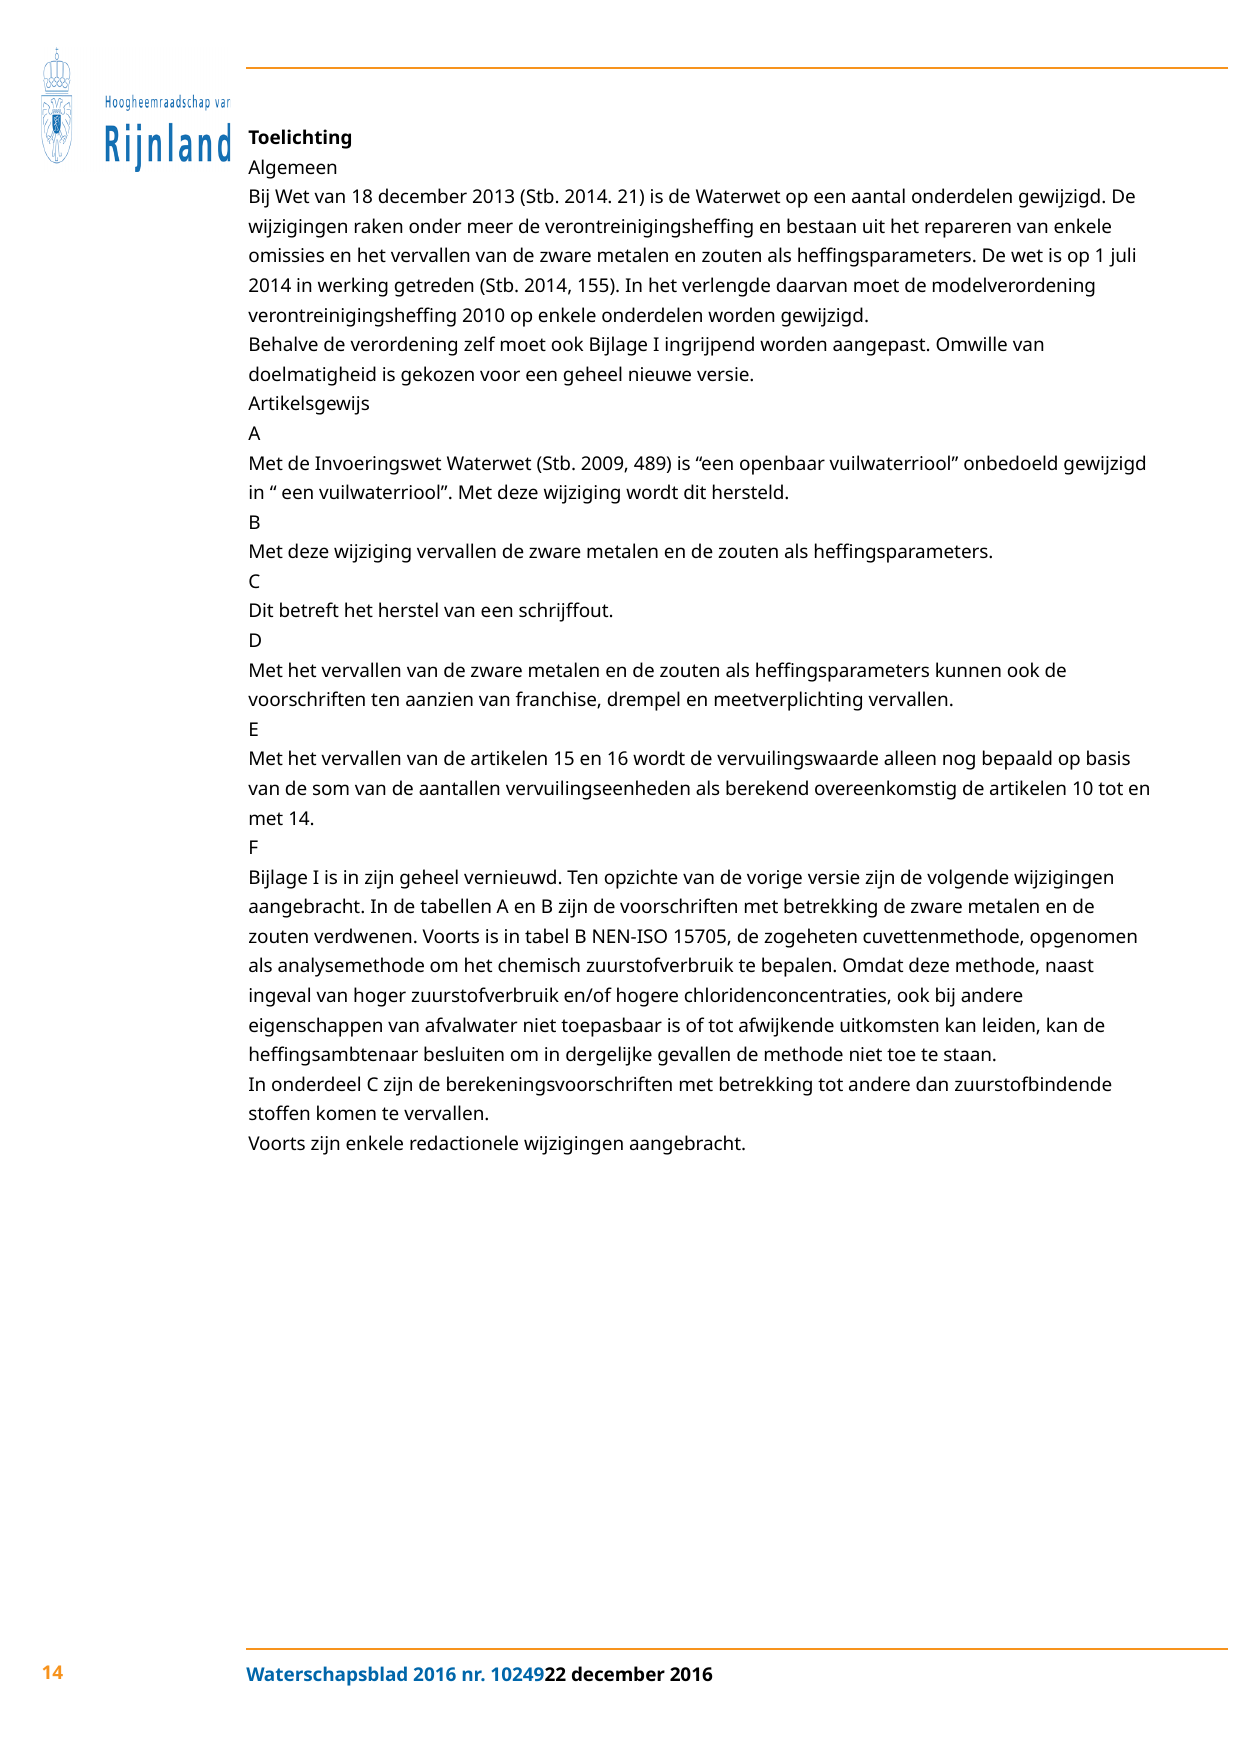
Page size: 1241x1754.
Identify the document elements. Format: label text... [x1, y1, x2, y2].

text Bijlage I is in zijn geheel vernieuwd. Ten opzichte van de vorige versie zijn de volgende wijzigingen aangebracht. In de tabellen A en B zijn de voorschriften met betrekking de zware metalen en de zouten verdwenen. Voorts is in tabel B NEN-ISO 15705, de zogeheten cuvettenmethode, opgenomen als analysemethode om het chemisch zuurstofverbruik te bepalen. Omdat deze methode, naast ingeval van hoger zuurstofverbruik en/of hogere chloridenconcentraties, ook bij andere eigenschappen van afvalwater niet toepasbaar is of tot afwijkende uitkomsten kan leiden, kan de heffingsambtenaar besluiten om in dergelijke gevallen de methode niet toe te staan. [248, 864, 1152, 1067]
text C [248, 568, 1152, 594]
picture [41, 47, 231, 172]
text Toelichting [248, 124, 1152, 150]
text F [248, 834, 1152, 860]
text A [248, 420, 1152, 446]
text Met de Invoeringswet Waterwet (Stb. 2009, 489) is “een openbaar vuilwaterriool” onbedoeld gewijzigd in “ een vuilwaterriool”. Met deze wijziging wordt dit hersteld. [248, 450, 1152, 505]
text Artikelsgewijs [248, 391, 1152, 416]
text Behalve de verordening zelf moet ook Bijlage I ingrijpend worden aangepast. Omwille van doelmatigheid is gekozen voor een geheel nieuwe versie. [248, 331, 1152, 387]
text Met deze wijziging vervallen de zware metalen en de zouten als heffingsparameters. [248, 538, 1152, 564]
text B [248, 509, 1152, 535]
text Voorts zijn enkele redactionele wijzigingen aangebracht. [248, 1130, 1152, 1156]
text D [248, 627, 1152, 653]
text Algemeen [248, 154, 1152, 180]
text Dit betreft het herstel van een schrijffout. [248, 598, 1152, 623]
text In onderdeel C zijn de berekeningsvoorschriften met betrekking tot andere dan zuurstofbindende stoffen komen te vervallen. [248, 1071, 1152, 1126]
text Bij Wet van 18 december 2013 (Stb. 2014. 21) is de Waterwet op een aantal onderdelen gewijzigd. De wijzigingen raken onder meer de verontreinigingsheffing en bestaan uit het repareren van enkele omissies en het vervallen van de zware metalen en zouten als heffingsparameters. De wet is op 1 juli 2014 in werking getreden (Stb. 2014, 155). In het verlengde daarvan moet de modelverordening verontreinigingsheffing 2010 op enkele onderdelen worden gewijzigd. [248, 183, 1152, 328]
text Met het vervallen van de zware metalen en de zouten als heffingsparameters kunnen ook de voorschriften ten aanzien van franchise, drempel en meetverplichting vervallen. [248, 657, 1152, 712]
text Met het vervallen van de artikelen 15 en 16 wordt de vervuilingswaarde alleen nog bepaald op basis van de som van de aantallen vervuilingseenheden als berekend overeenkomstig de artikelen 10 tot en met 14. [248, 746, 1152, 831]
text E [248, 716, 1152, 742]
